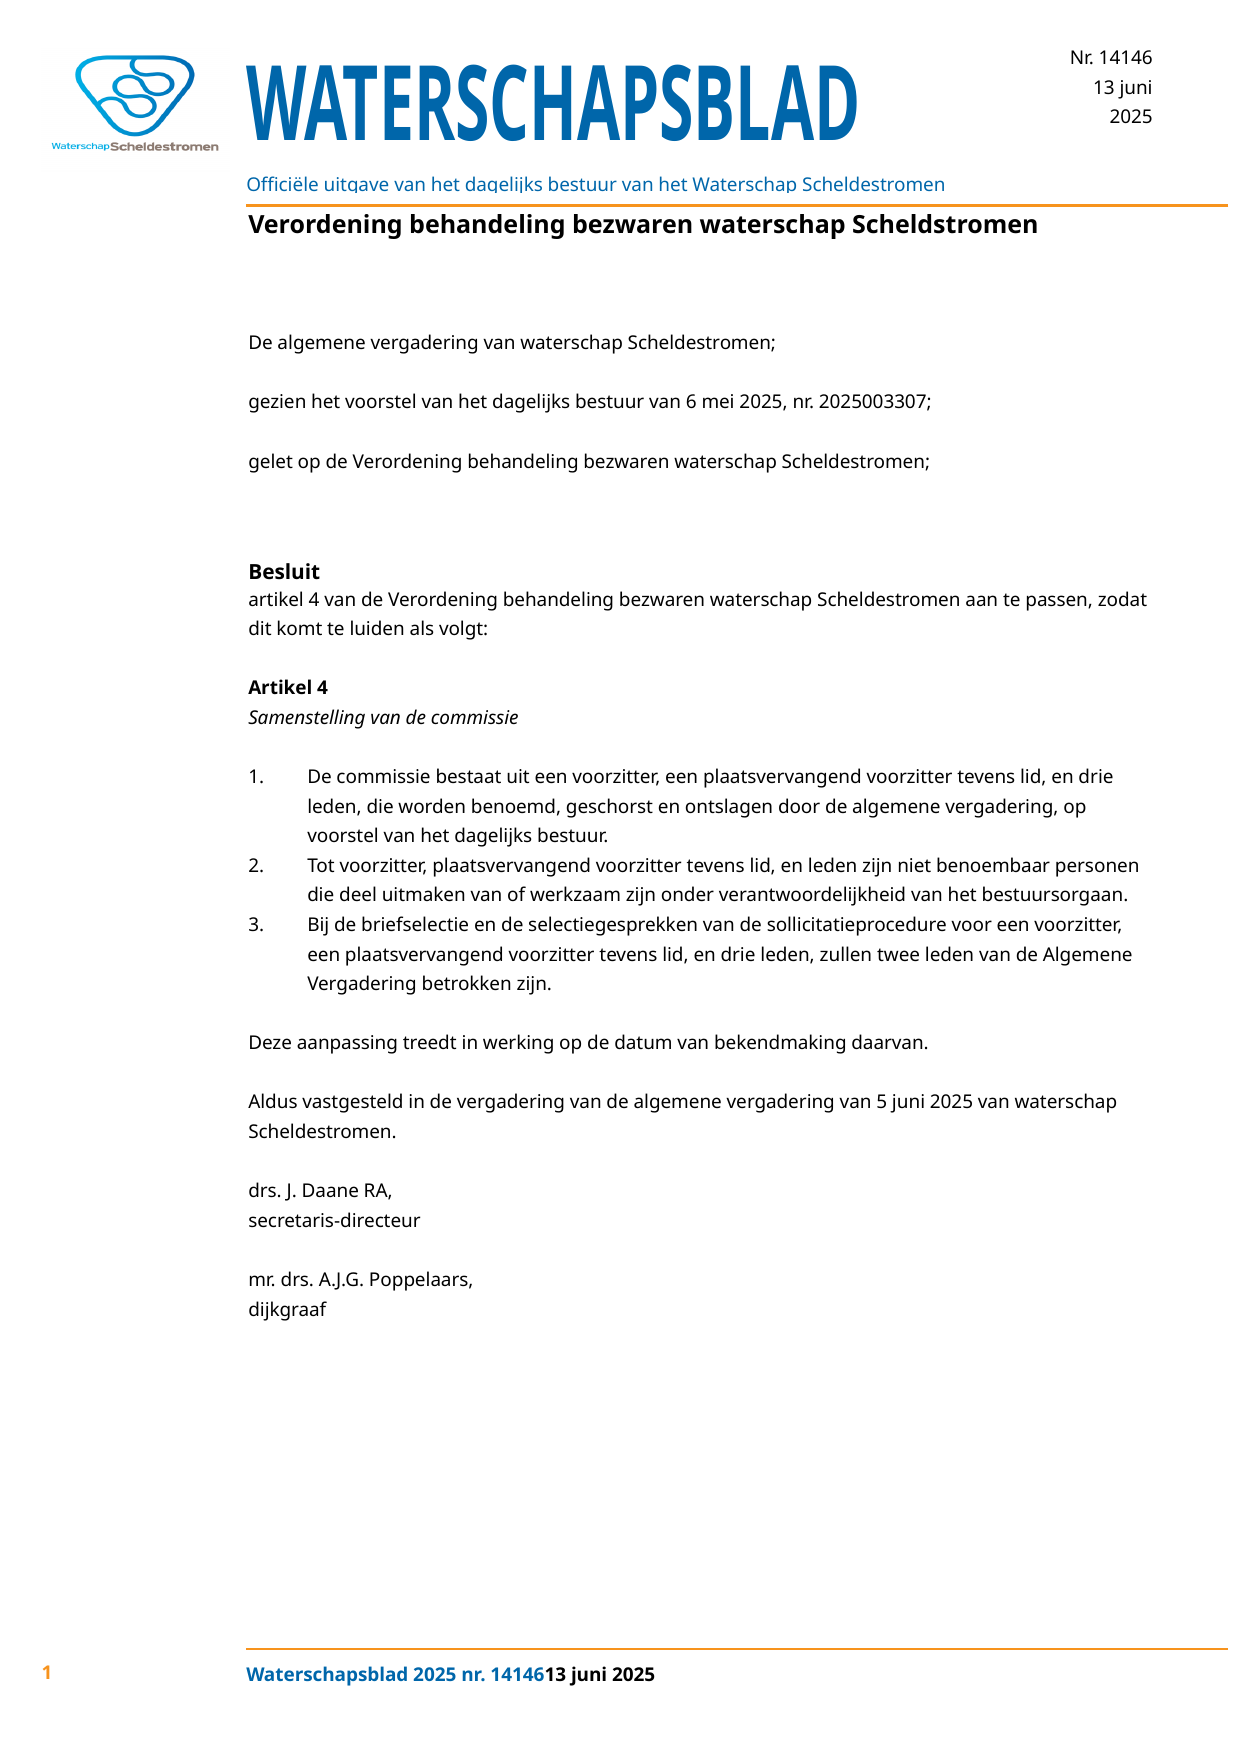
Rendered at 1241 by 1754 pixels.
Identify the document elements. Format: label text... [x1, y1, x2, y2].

text mr. drs. A.J.G. Poppelaars, [248, 1266, 1152, 1292]
list Bij de briefselectie en de selectiegesprekken van de sollicitatieprocedure voor een voorzitter, een plaatsvervangend voorzitter tevens lid, en drie leden, zullen twee leden van de Algemene Vergadering betrokken zijn. [248, 911, 1152, 996]
text secretaris-directeur [248, 1207, 1152, 1233]
text dijkgraaf [248, 1296, 1152, 1322]
text Samenstelling van de commissie [248, 704, 1152, 730]
text artikel 4 van de Verordening behandeling bezwaren waterschap Scheldestromen aan te passen, zodat dit komt te luiden als volgt: [248, 586, 1152, 641]
text Verordening behandeling bezwaren waterschap Scheldstromen [248, 207, 1152, 241]
text Deze aanpassing treedt in werking op de datum van bekendmaking daarvan. [248, 1029, 1152, 1055]
text gezien het voorstel van het dagelijks bestuur van 6 mei 2025, nr. 2025003307; [248, 389, 1152, 414]
text Artikel 4 [248, 674, 1152, 700]
text drs. J. Daane RA, [248, 1177, 1152, 1203]
text De algemene vergadering van waterschap Scheldestromen; [248, 329, 1152, 355]
text Besluit [248, 557, 1152, 586]
list Tot voorzitter, plaatsvervangend voorzitter tevens lid, en leden zijn niet benoembaar personen die deel uitmaken van of werkzaam zijn onder verantwoordelijkheid van het bestuursorgaan. [248, 852, 1152, 907]
list De commissie bestaat uit een voorzitter, een plaatsvervangend voorzitter tevens lid, en drie leden, die worden benoemd, geschorst en ontslagen door de algemene vergadering, op voorstel van het dagelijks bestuur. [248, 763, 1152, 848]
text gelet op de Verordening behandeling bezwaren waterschap Scheldestromen; [248, 448, 1152, 473]
text Aldus vastgesteld in de vergadering van de algemene vergadering van 5 juni 2025 van waterschap Scheldestromen. [248, 1089, 1152, 1144]
picture [41, 47, 231, 172]
